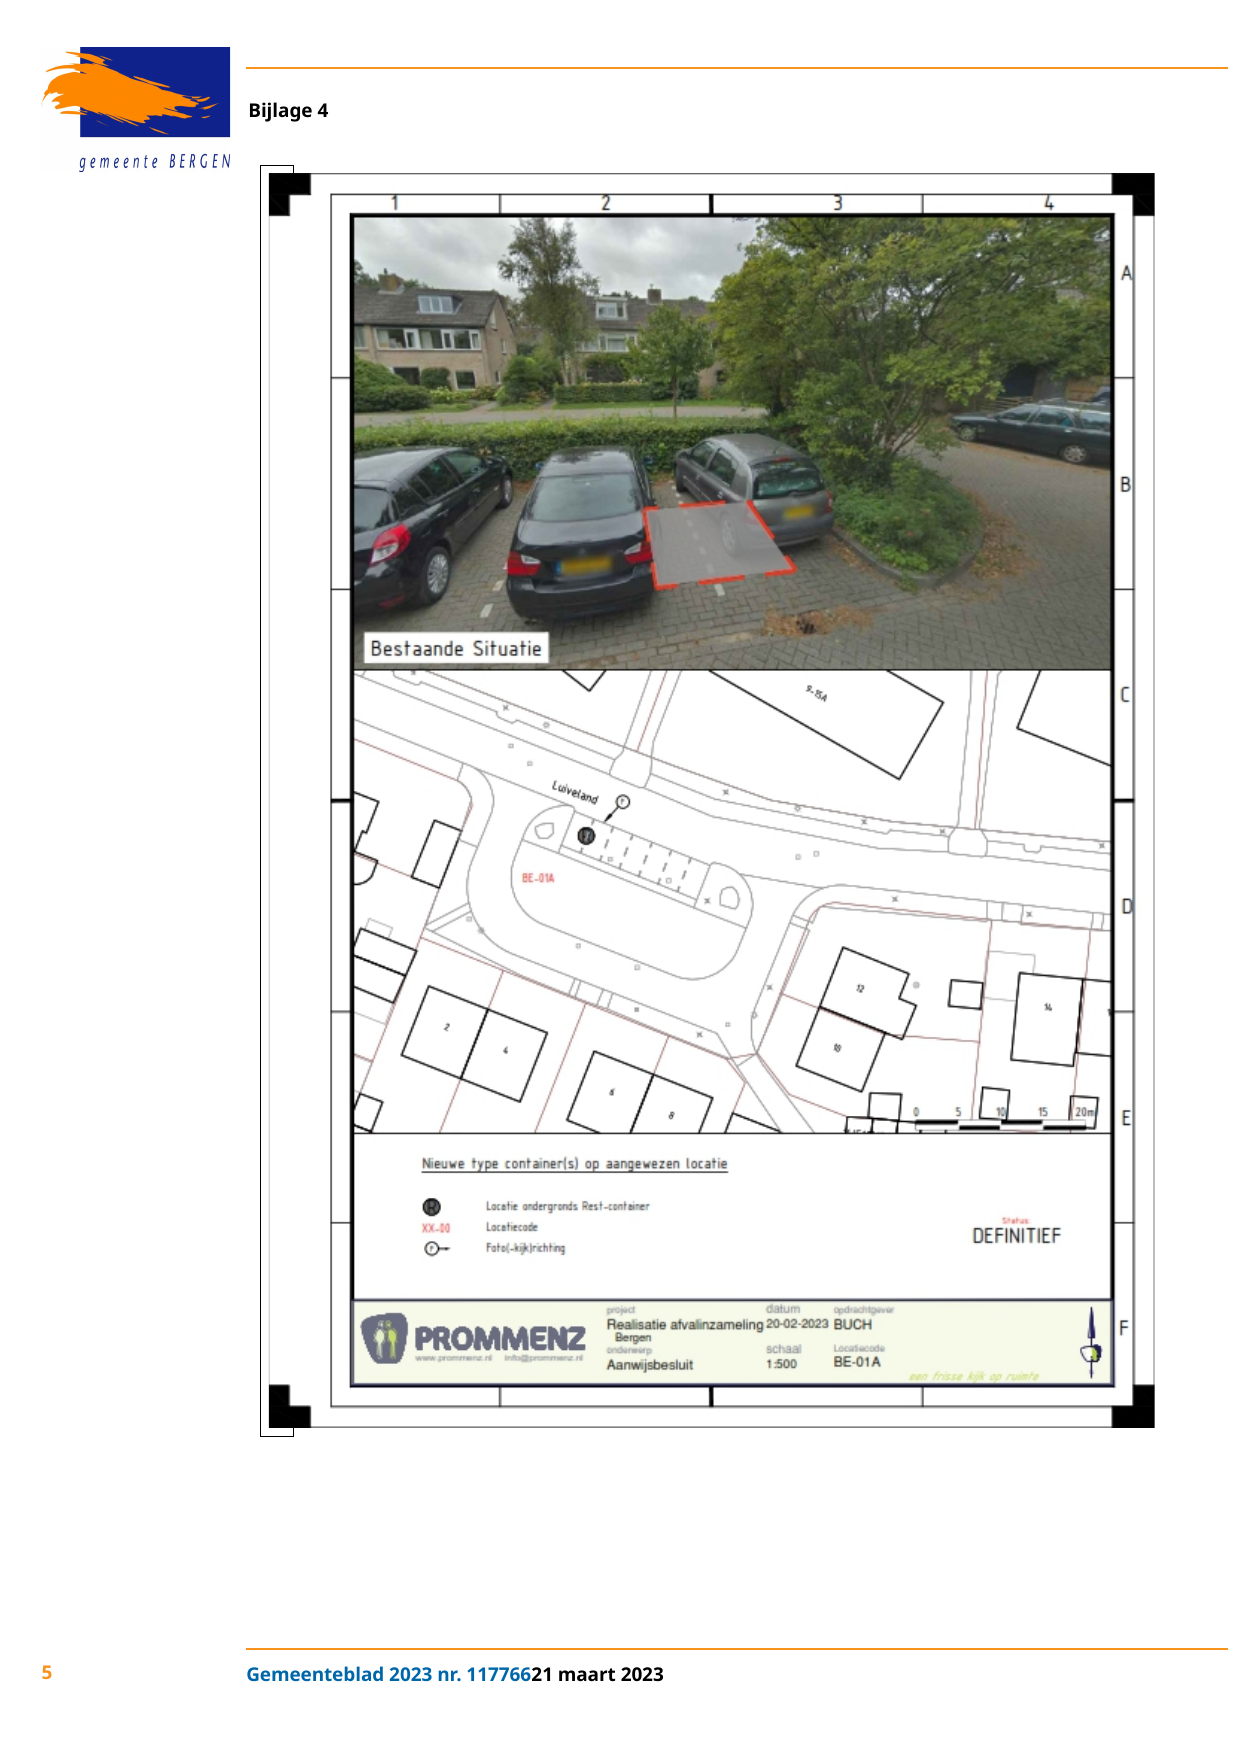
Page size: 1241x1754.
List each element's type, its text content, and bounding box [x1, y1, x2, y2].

picture [268, 173, 1155, 1428]
picture [41, 47, 231, 172]
text Bijlage 4 [248, 95, 1152, 123]
